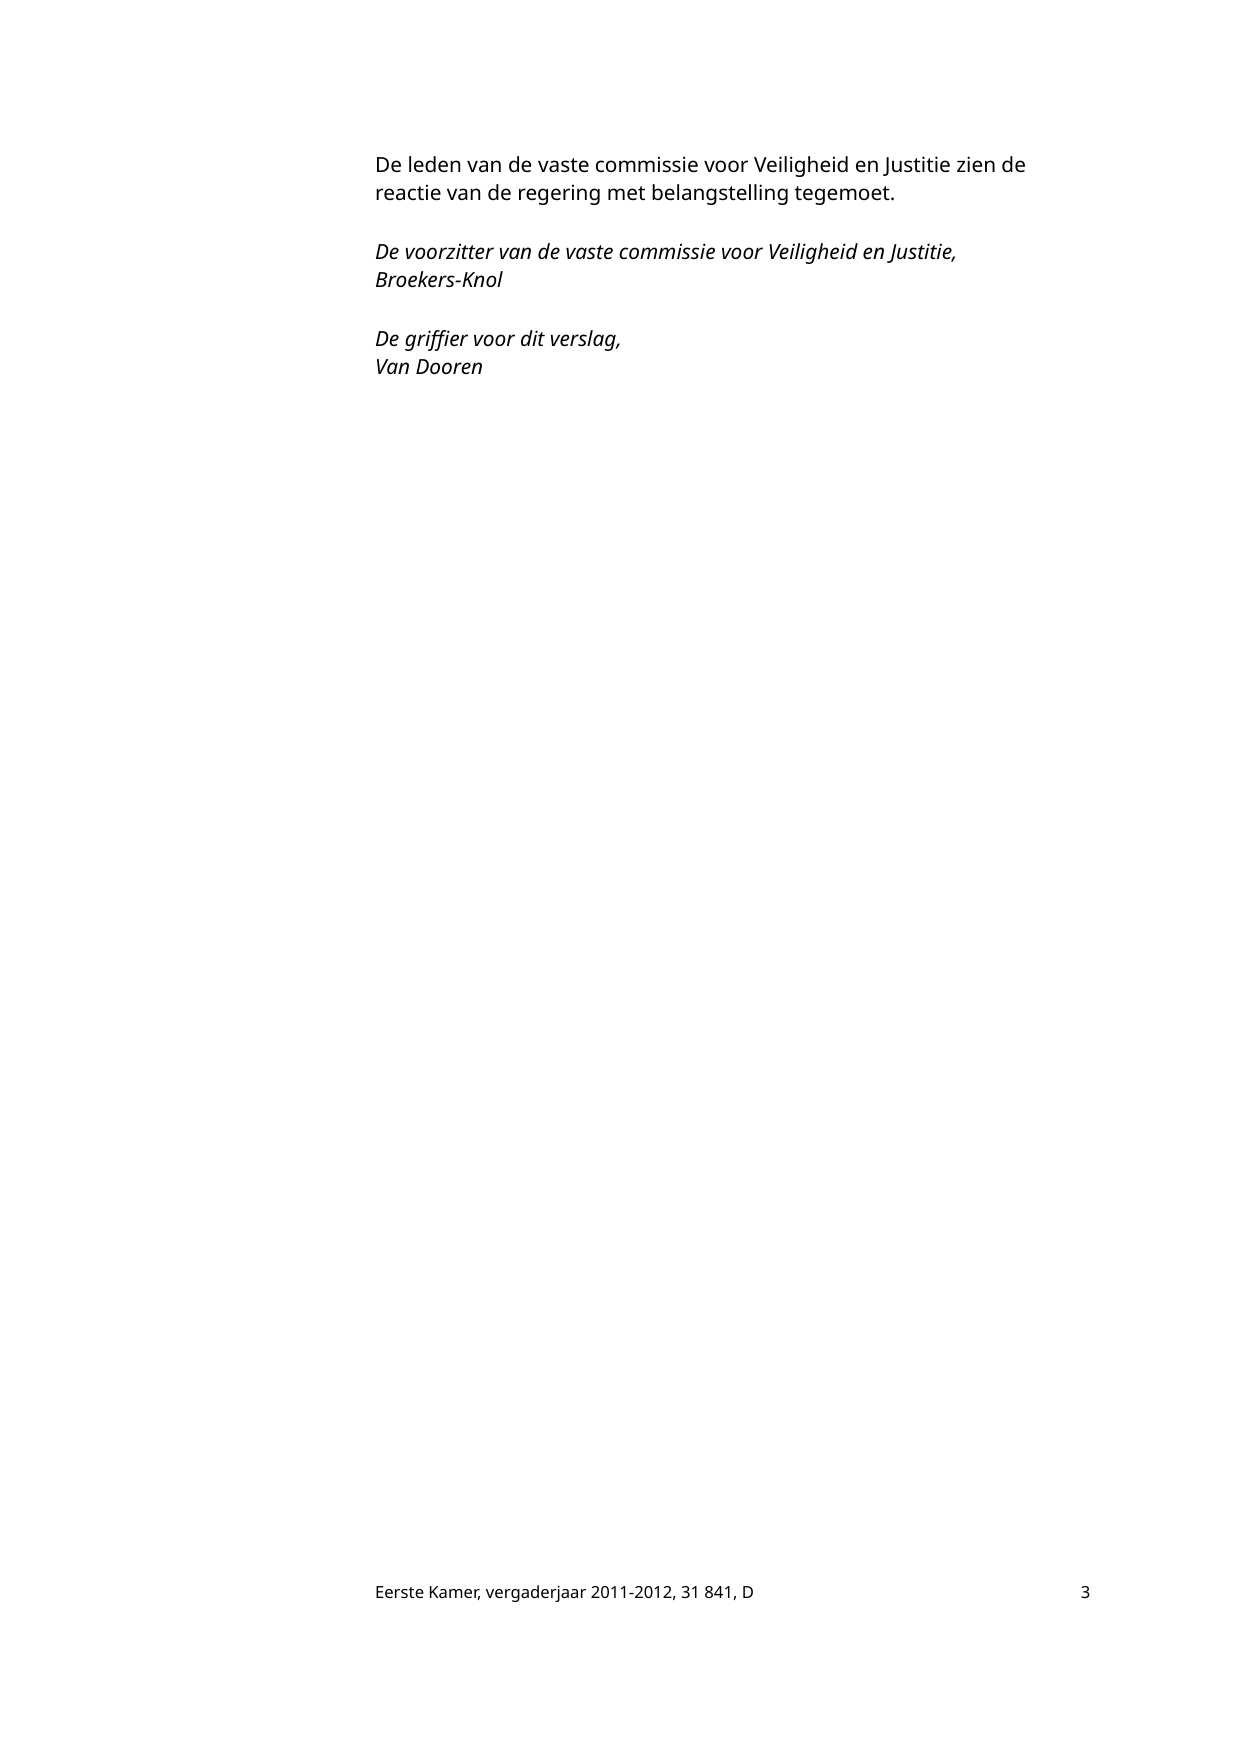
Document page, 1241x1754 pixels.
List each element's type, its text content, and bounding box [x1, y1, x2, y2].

text De griffier voor dit verslag, [375, 324, 1090, 352]
text De voorzitter van de vaste commissie voor Veiligheid en Justitie, [375, 237, 1090, 265]
text Broekers-Knol [375, 265, 1090, 294]
text De leden van de vaste commissie voor Veiligheid en Justitie zien de reactie van de regering met belangstelling tegemoet. [375, 150, 1090, 207]
text Van Dooren [375, 352, 1090, 381]
